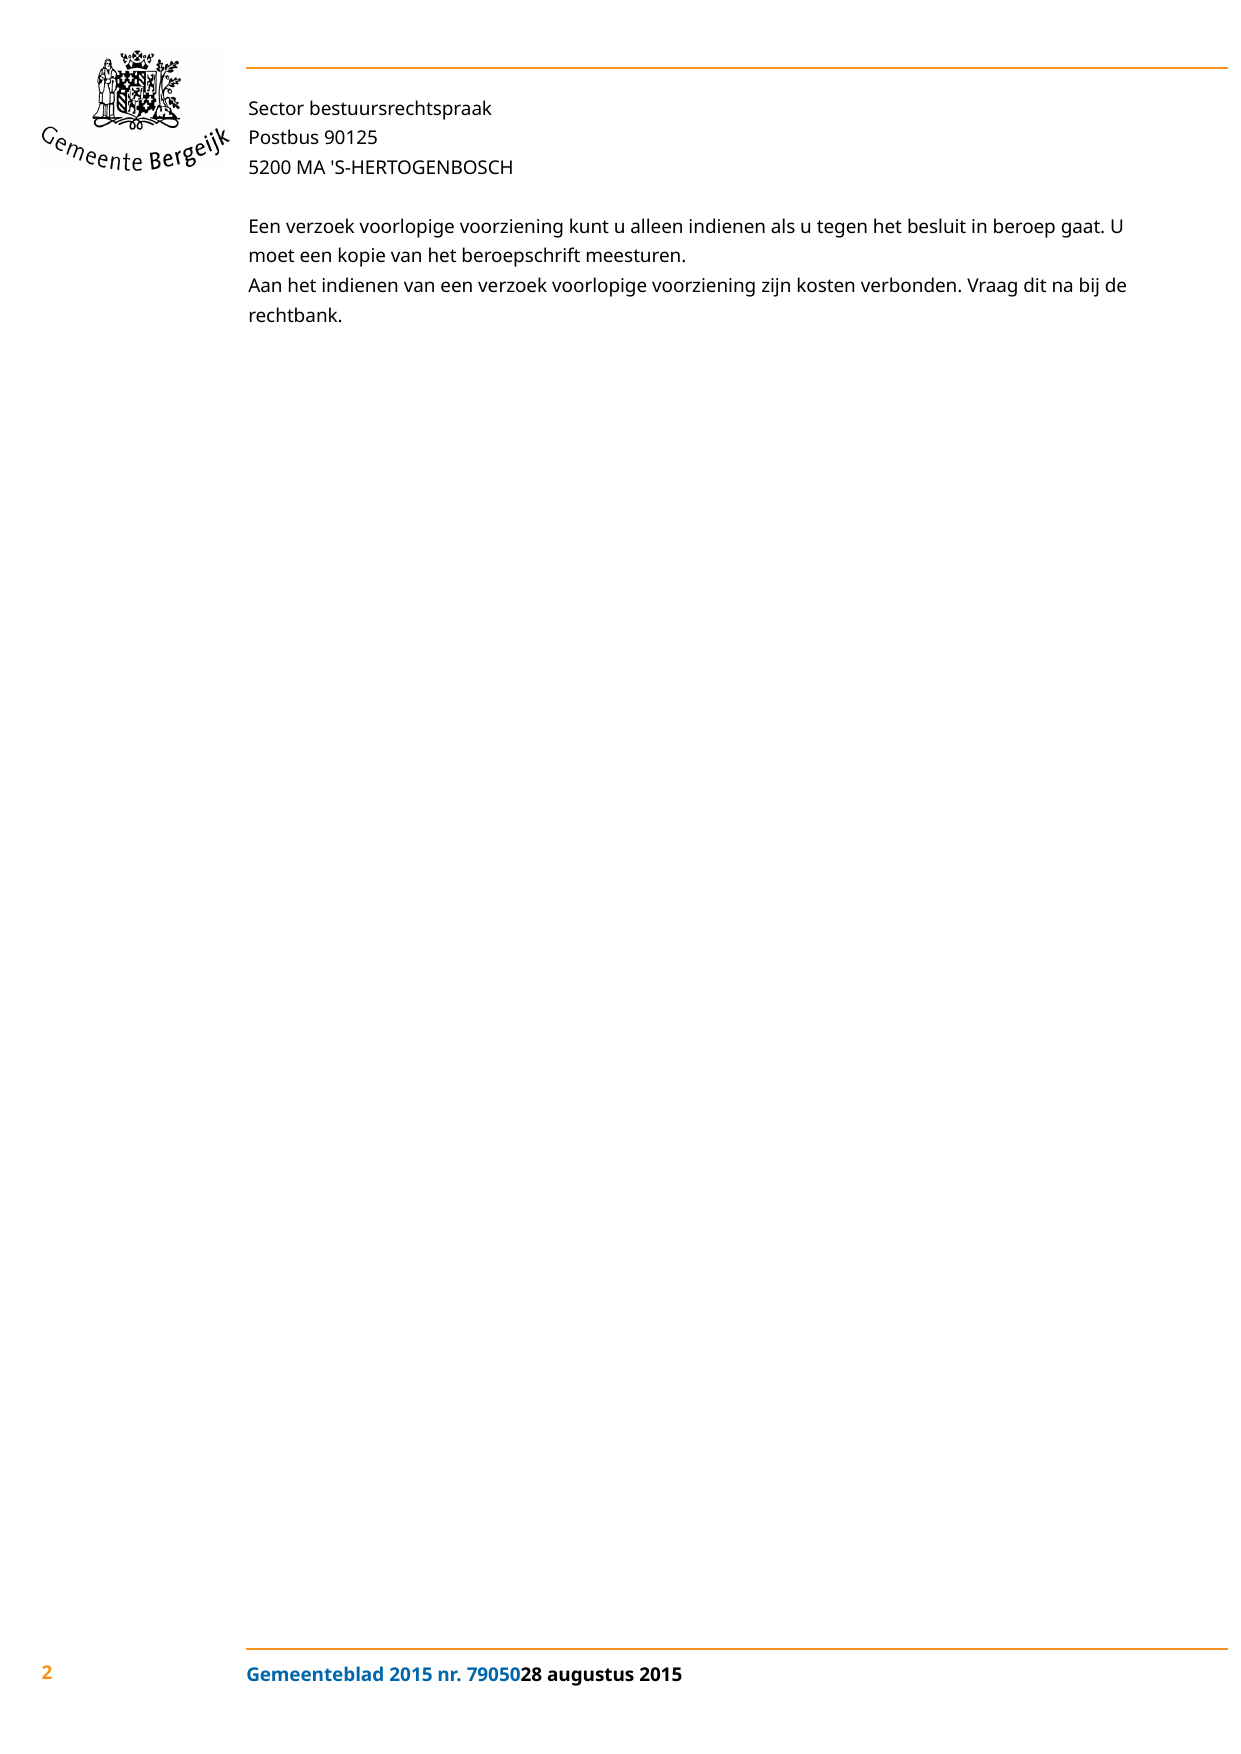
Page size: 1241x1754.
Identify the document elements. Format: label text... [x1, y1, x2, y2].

picture [41, 47, 231, 172]
text Aan het indienen van een verzoek voorlopige voorziening zijn kosten verbonden. Vraag dit na bij de rechtbank. [248, 272, 1152, 328]
text Sector bestuursrechtspraak [248, 95, 1152, 121]
text Postbus 90125 [248, 124, 1152, 150]
text Een verzoek voorlopige voorziening kunt u alleen indienen als u tegen het besluit in beroep gaat. U moet een kopie van het beroepschrift meesturen. [248, 213, 1152, 268]
text 5200 MA 'S-HERTOGENBOSCH [248, 154, 1152, 180]
